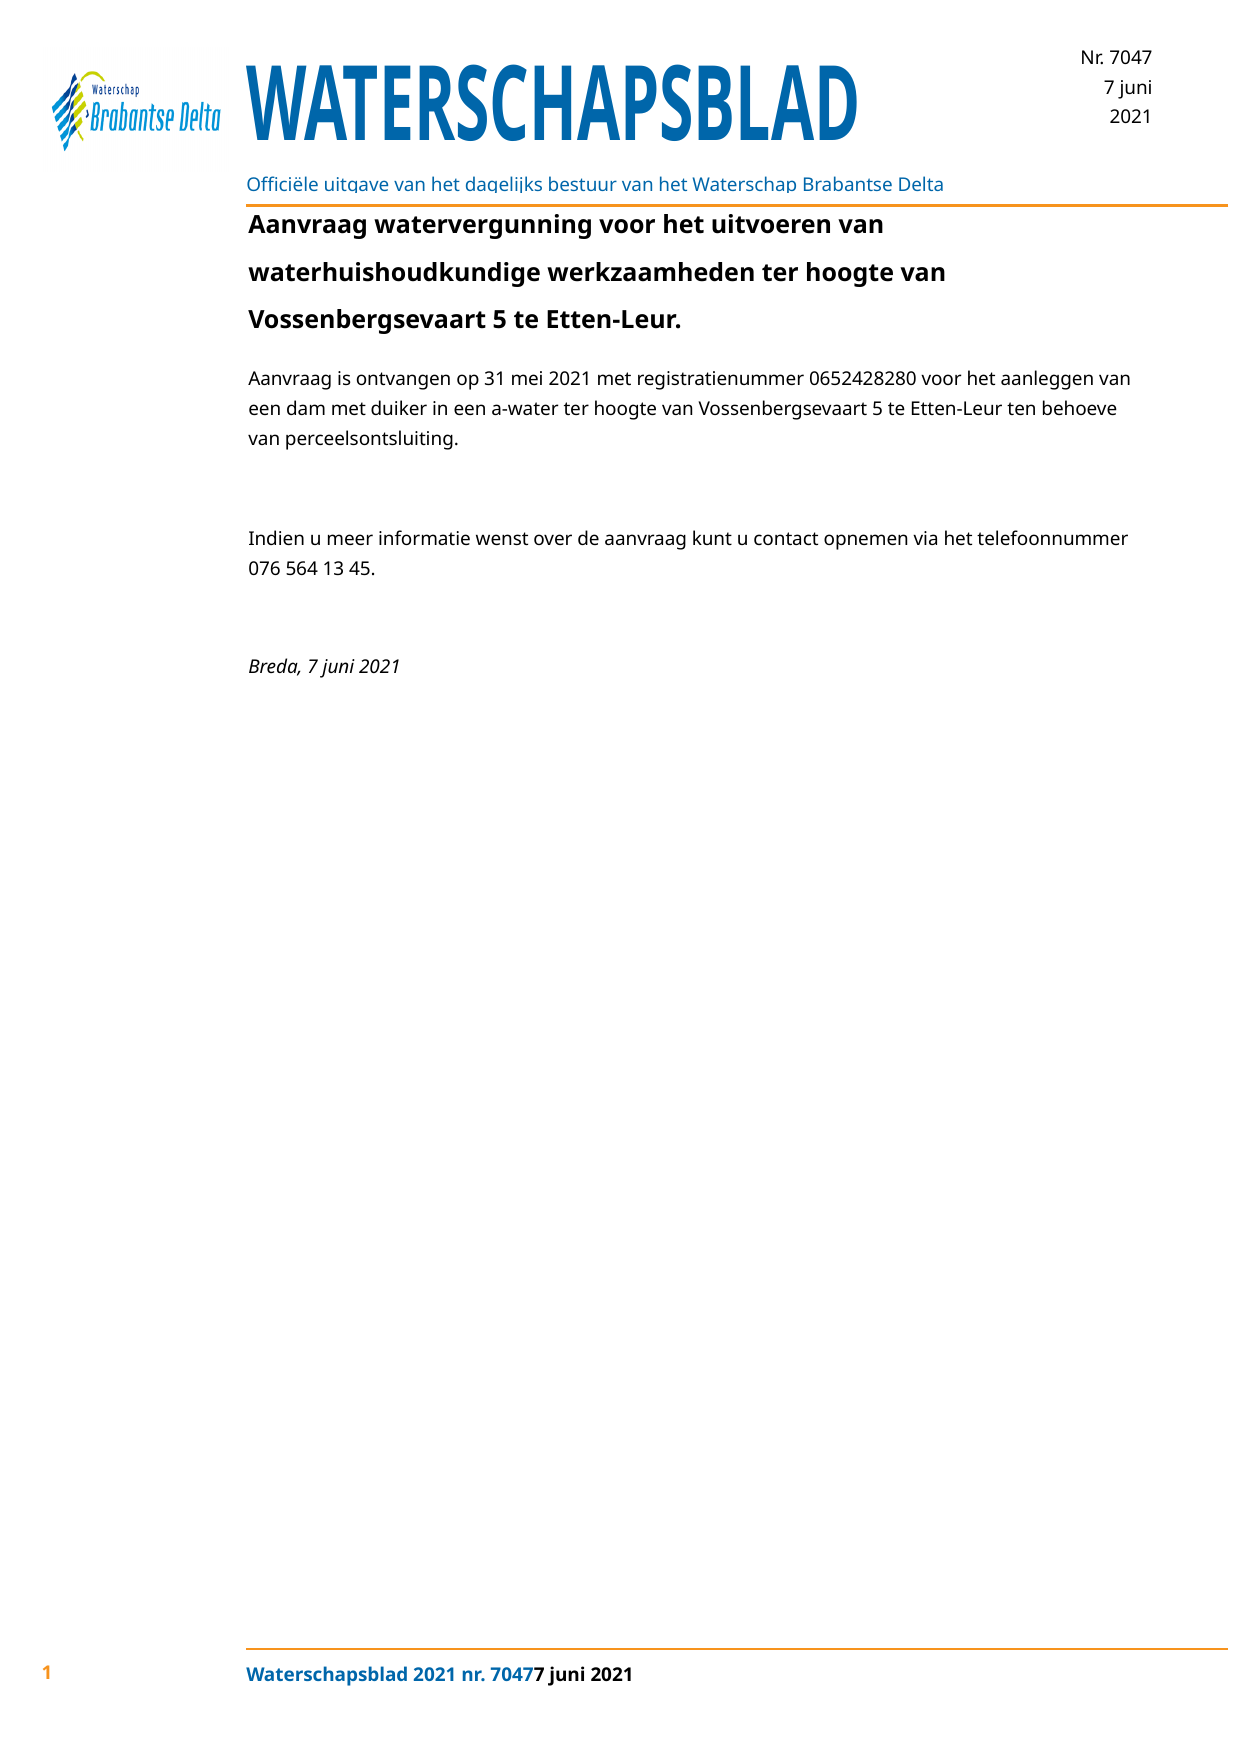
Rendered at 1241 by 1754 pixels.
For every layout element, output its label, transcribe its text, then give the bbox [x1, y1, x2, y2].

text Aanvraag is ontvangen op 31 mei 2021 met registratienummer 0652428280 voor het aanleggen van een dam met duiker in een a-water ter hoogte van Vossenbergsevaart 5 te Etten-Leur ten behoeve van perceelsontsluiting. [248, 366, 1152, 450]
text Indien u meer informatie wenst over de aanvraag kunt u contact opnemen via het telefoonnummer 076 564 13 45. [248, 526, 1152, 581]
text Aanvraag watervergunning voor het uitvoeren van waterhuishoudkundige werkzaamheden ter hoogte van Vossenbergsevaart 5 te Etten-Leur. [248, 207, 1152, 336]
picture [41, 47, 231, 172]
text Breda, 7 juni 2021 [248, 653, 1152, 679]
